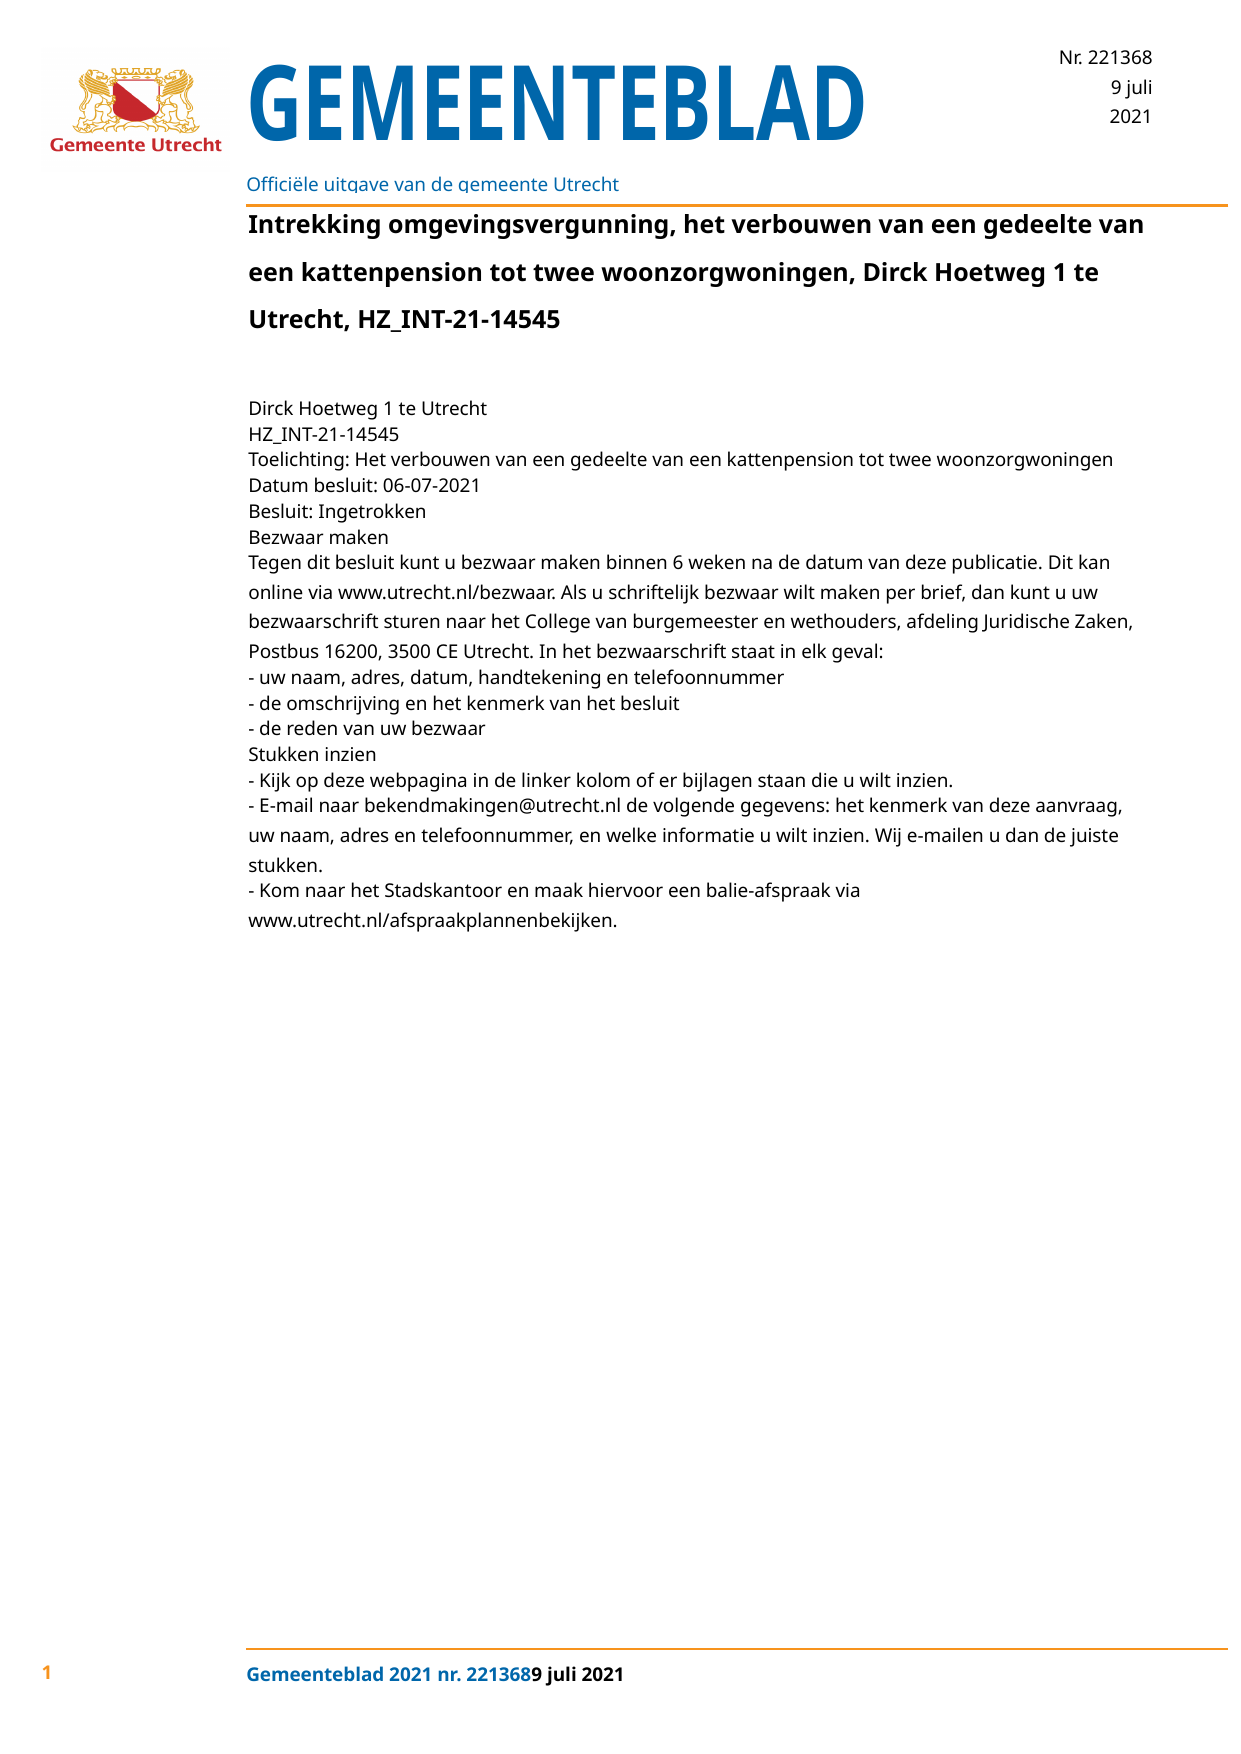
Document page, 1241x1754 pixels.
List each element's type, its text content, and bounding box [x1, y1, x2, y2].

table_cell Datum besluit: 06-07-2021 [248, 473, 1152, 498]
table_cell Besluit: Ingetrokken [248, 498, 1152, 524]
table_cell - Kijk op deze webpagina in de linker kolom of er bijlagen staan die u wilt inzien. [248, 767, 1152, 793]
table_cell Tegen dit besluit kunt u bezwaar maken binnen 6 weken na de datum van deze publicatie. Dit kan online via www.utrecht.nl/bezwaar. Als u schriftelijk bezwaar wilt maken per brief, dan kunt u uw bezwaarschrift sturen naar het College van burgemeester en wethouders, afdeling Juridische Zaken, Postbus 16200, 3500 CE Utrecht. In het bezwaarschrift staat in elk geval: [248, 550, 1152, 664]
table_cell HZ_INT-21-14545 [248, 421, 1152, 447]
table_cell - uw naam, adres, datum, handtekening en telefoonnummer [248, 664, 1152, 690]
table_cell Bezwaar maken [248, 524, 1152, 549]
table_header Dirck Hoetweg 1 te Utrecht [248, 395, 1152, 421]
table_cell - de reden van uw bezwaar [248, 716, 1152, 741]
table_cell Toelichting: Het verbouwen van een gedeelte van een kattenpension tot twee woonzorgwoningen [248, 447, 1152, 472]
picture [41, 47, 231, 172]
table_cell - de omschrijving en het kenmerk van het besluit [248, 690, 1152, 716]
text Intrekking omgevingsvergunning, het verbouwen van een gedeelte van een kattenpension tot twee woonzorgwoningen, Dirck Hoetweg 1 te Utrecht, HZ_INT-21-14545 [248, 207, 1152, 336]
table_cell Stukken inzien [248, 741, 1152, 767]
table_cell - E-mail naar bekendmakingen@utrecht.nl de volgende gegevens: het kenmerk van deze aanvraag, uw naam, adres en telefoonnummer, en welke informatie u wilt inzien. Wij e-mailen u dan de juiste stukken. [248, 793, 1152, 878]
table_cell - Kom naar het Stadskantoor en maak hiervoor een balie-afspraak via www.utrecht.nl/afspraakplannenbekijken. [248, 878, 1152, 933]
